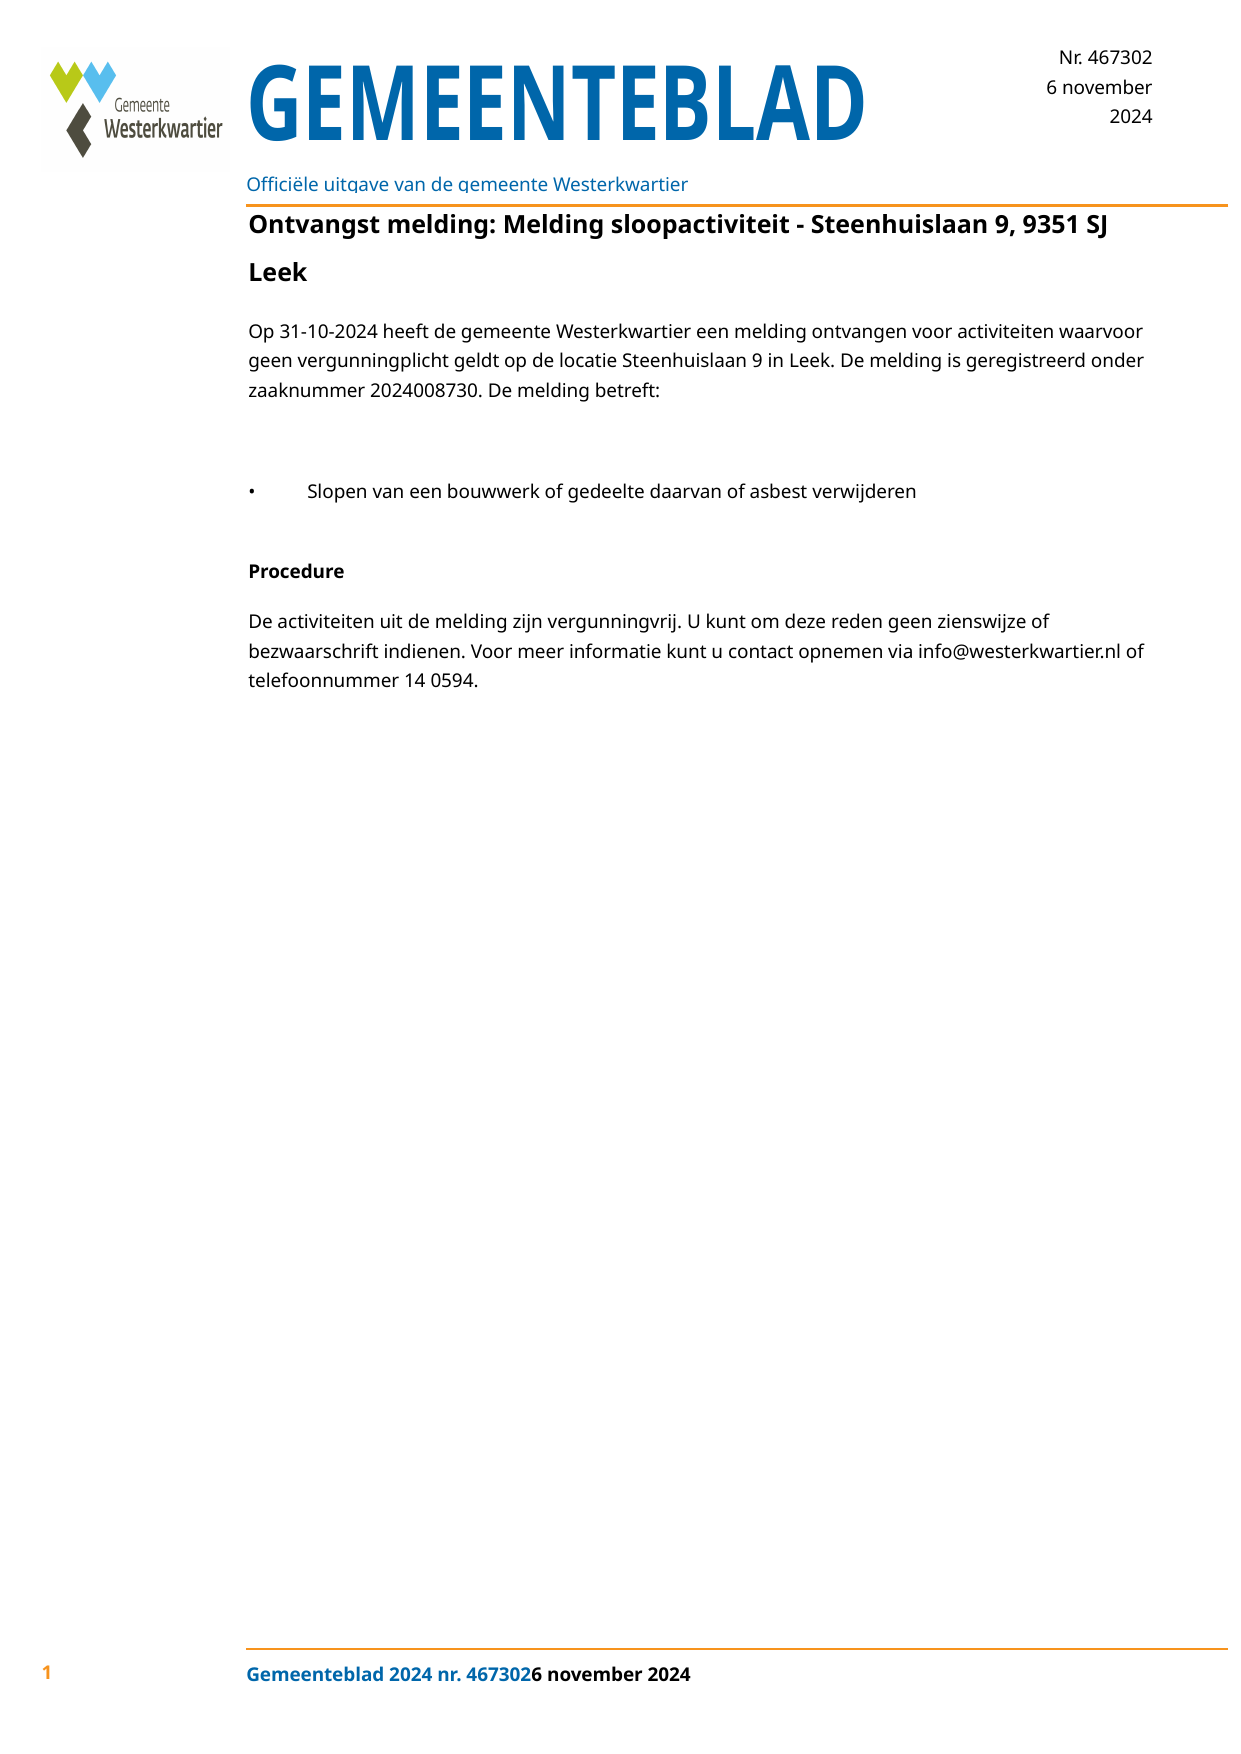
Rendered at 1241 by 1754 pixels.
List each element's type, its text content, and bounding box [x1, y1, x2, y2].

text De activiteiten uit de melding zijn vergunningvrij. U kunt om deze reden geen zienswijze of bezwaarschrift indienen. Voor meer informatie kunt u contact opnemen via info@westerkwartier.nl of telefoonnummer 14 0594. [248, 608, 1152, 693]
picture [41, 47, 231, 172]
text Procedure [248, 558, 1152, 584]
text Op 31-10-2024 heeft de gemeente Westerkwartier een melding ontvangen voor activiteiten waarvoor geen vergunningplicht geldt op de locatie Steenhuislaan 9 in Leek. De melding is geregistreerd onder zaaknummer 2024008730. De melding betreft: [248, 318, 1152, 403]
list Slopen van een bouwwerk of gedeelte daarvan of asbest verwijderen [248, 478, 1152, 504]
text Ontvangst melding: Melding sloopactiviteit - Steenhuislaan 9, 9351 SJ Leek [248, 207, 1152, 288]
